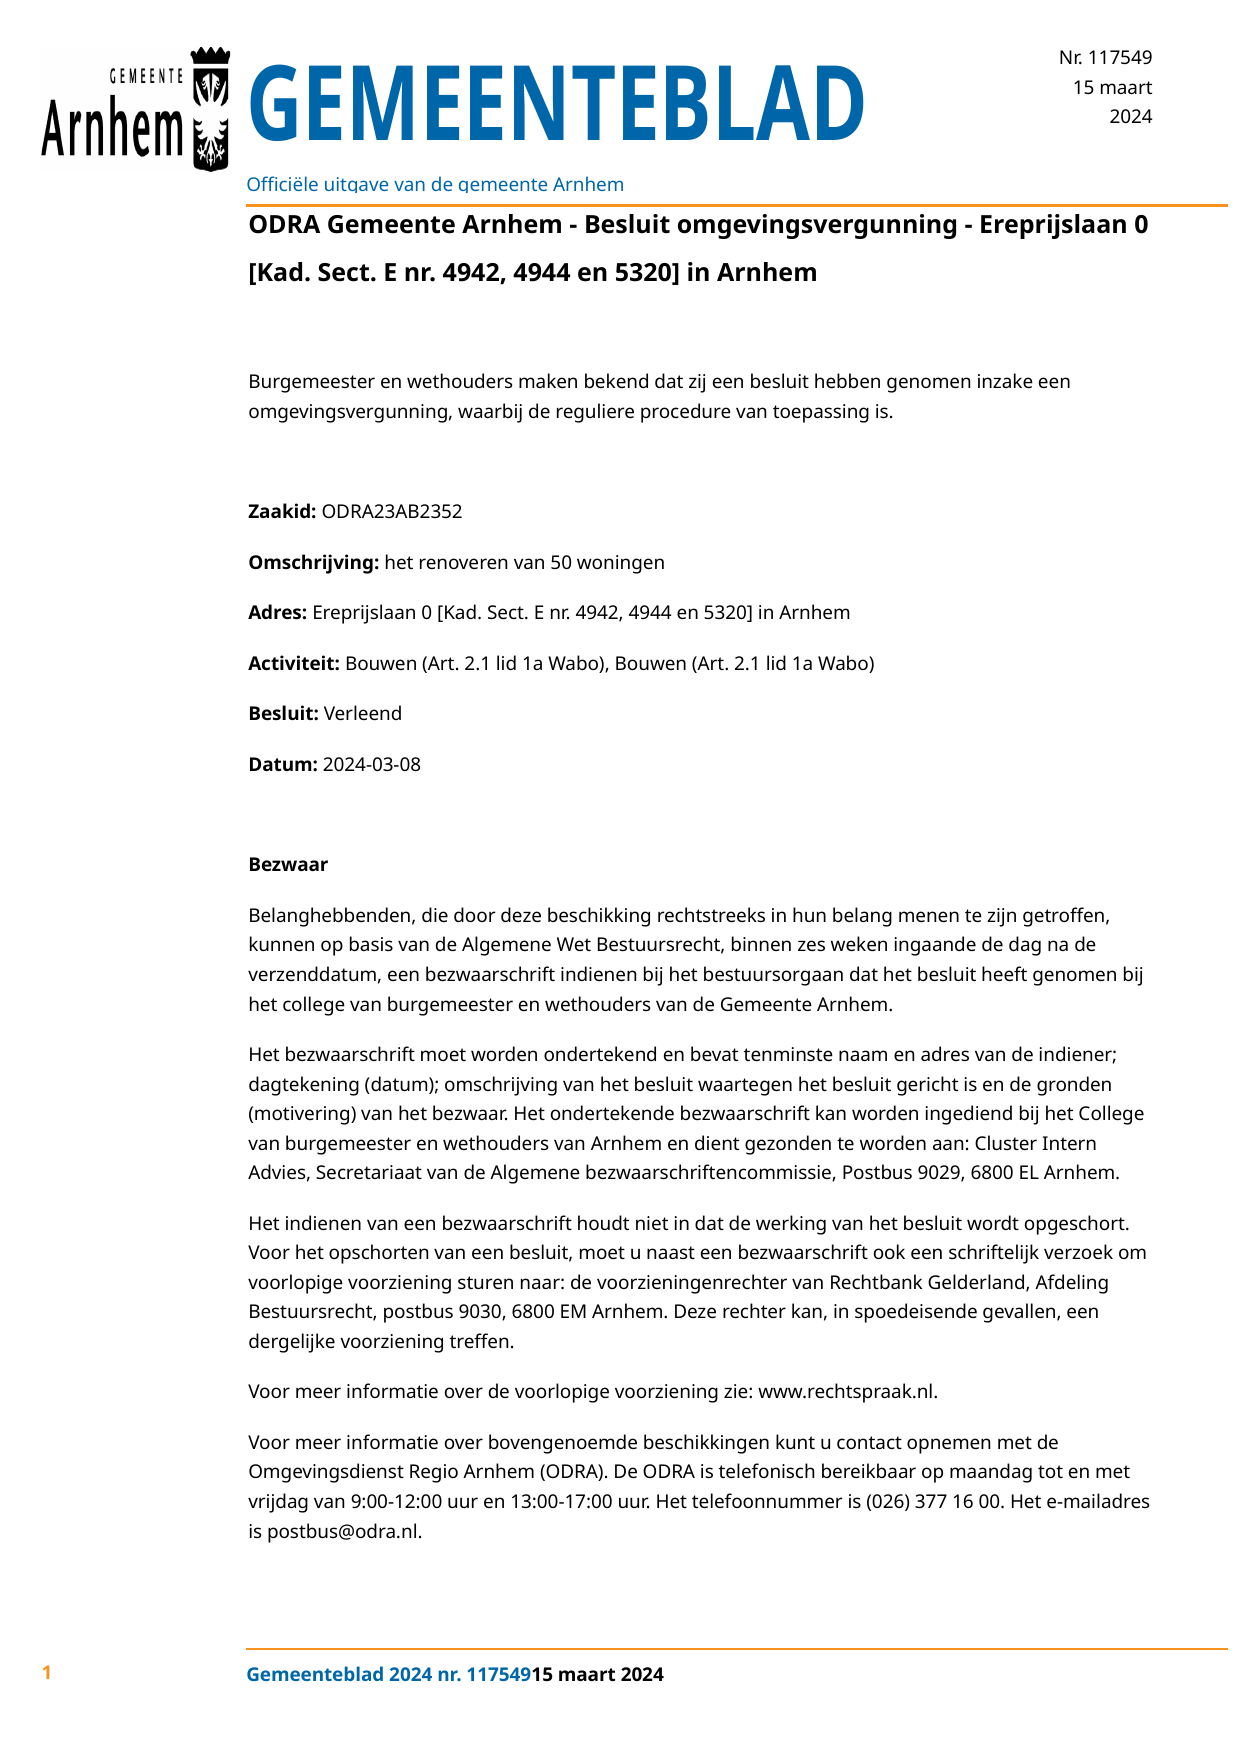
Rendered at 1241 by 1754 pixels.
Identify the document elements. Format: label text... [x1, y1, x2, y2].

text Omschrijving: het renoveren van 50 woningen [248, 549, 1152, 575]
text Het indienen van een bezwaarschrift houdt niet in dat de werking van het besluit wordt opgeschort. Voor het opschorten van een besluit, moet u naast een bezwaarschrift ook een schriftelijk verzoek om voorlopige voorziening sturen naar: de voorzieningenrechter van Rechtbank Gelderland, Afdeling Bestuursrecht, postbus 9030, 6800 EM Arnhem. Deze rechter kan, in spoedeisende gevallen, een dergelijke voorziening treffen. [248, 1210, 1152, 1354]
text ODRA Gemeente Arnhem - Besluit omgevingsvergunning - Ereprijslaan 0 [Kad. Sect. E nr. 4942, 4944 en 5320] in Arnhem [248, 207, 1152, 288]
text Besluit: Verleend [248, 700, 1152, 726]
picture [41, 47, 231, 172]
text Bezwaar [248, 852, 1152, 877]
text Adres: Ereprijslaan 0 [Kad. Sect. E nr. 4942, 4944 en 5320] in Arnhem [248, 599, 1152, 625]
text Burgemeester en wethouders maken bekend dat zij een besluit hebben genomen inzake een omgevingsvergunning, waarbij de reguliere procedure van toepassing is. [248, 368, 1152, 424]
text Zaakid: ODRA23AB2352 [248, 499, 1152, 524]
text Belanghebbenden, die door deze beschikking rechtstreeks in hun belang menen te zijn getroffen, kunnen op basis van de Algemene Wet Bestuursrecht, binnen zes weken ingaande de dag na de verzenddatum, een bezwaarschrift indienen bij het bestuursorgaan dat het besluit heeft genomen bij het college van burgemeester en wethouders van de Gemeente Arnhem. [248, 902, 1152, 1017]
text Voor meer informatie over bovengenoemde beschikkingen kunt u contact opnemen met de Omgevingsdienst Regio Arnhem (ODRA). De ODRA is telefonisch bereikbaar op maandag tot en met vrijdag van 9:00-12:00 uur en 13:00-17:00 uur. Het telefoonnummer is (026) 377 16 00. Het e-mailadres is postbus@odra.nl. [248, 1429, 1152, 1544]
text Voor meer informatie over de voorlopige voorziening zie: www.rechtspraak.nl. [248, 1379, 1152, 1404]
text Activiteit: Bouwen (Art. 2.1 lid 1a Wabo), Bouwen (Art. 2.1 lid 1a Wabo) [248, 650, 1152, 676]
text Datum: 2024-03-08 [248, 751, 1152, 777]
text Het bezwaarschrift moet worden ondertekend en bevat tenminste naam en adres van de indiener; dagtekening (datum); omschrijving van het besluit waartegen het besluit gericht is en de gronden (motivering) van het bezwaar. Het ondertekende bezwaarschrift kan worden ingediend bij het College van burgemeester en wethouders van Arnhem en dient gezonden te worden aan: Cluster Intern Advies, Secretariaat van de Algemene bezwaarschriftencommissie, Postbus 9029, 6800 EL Arnhem. [248, 1041, 1152, 1185]
